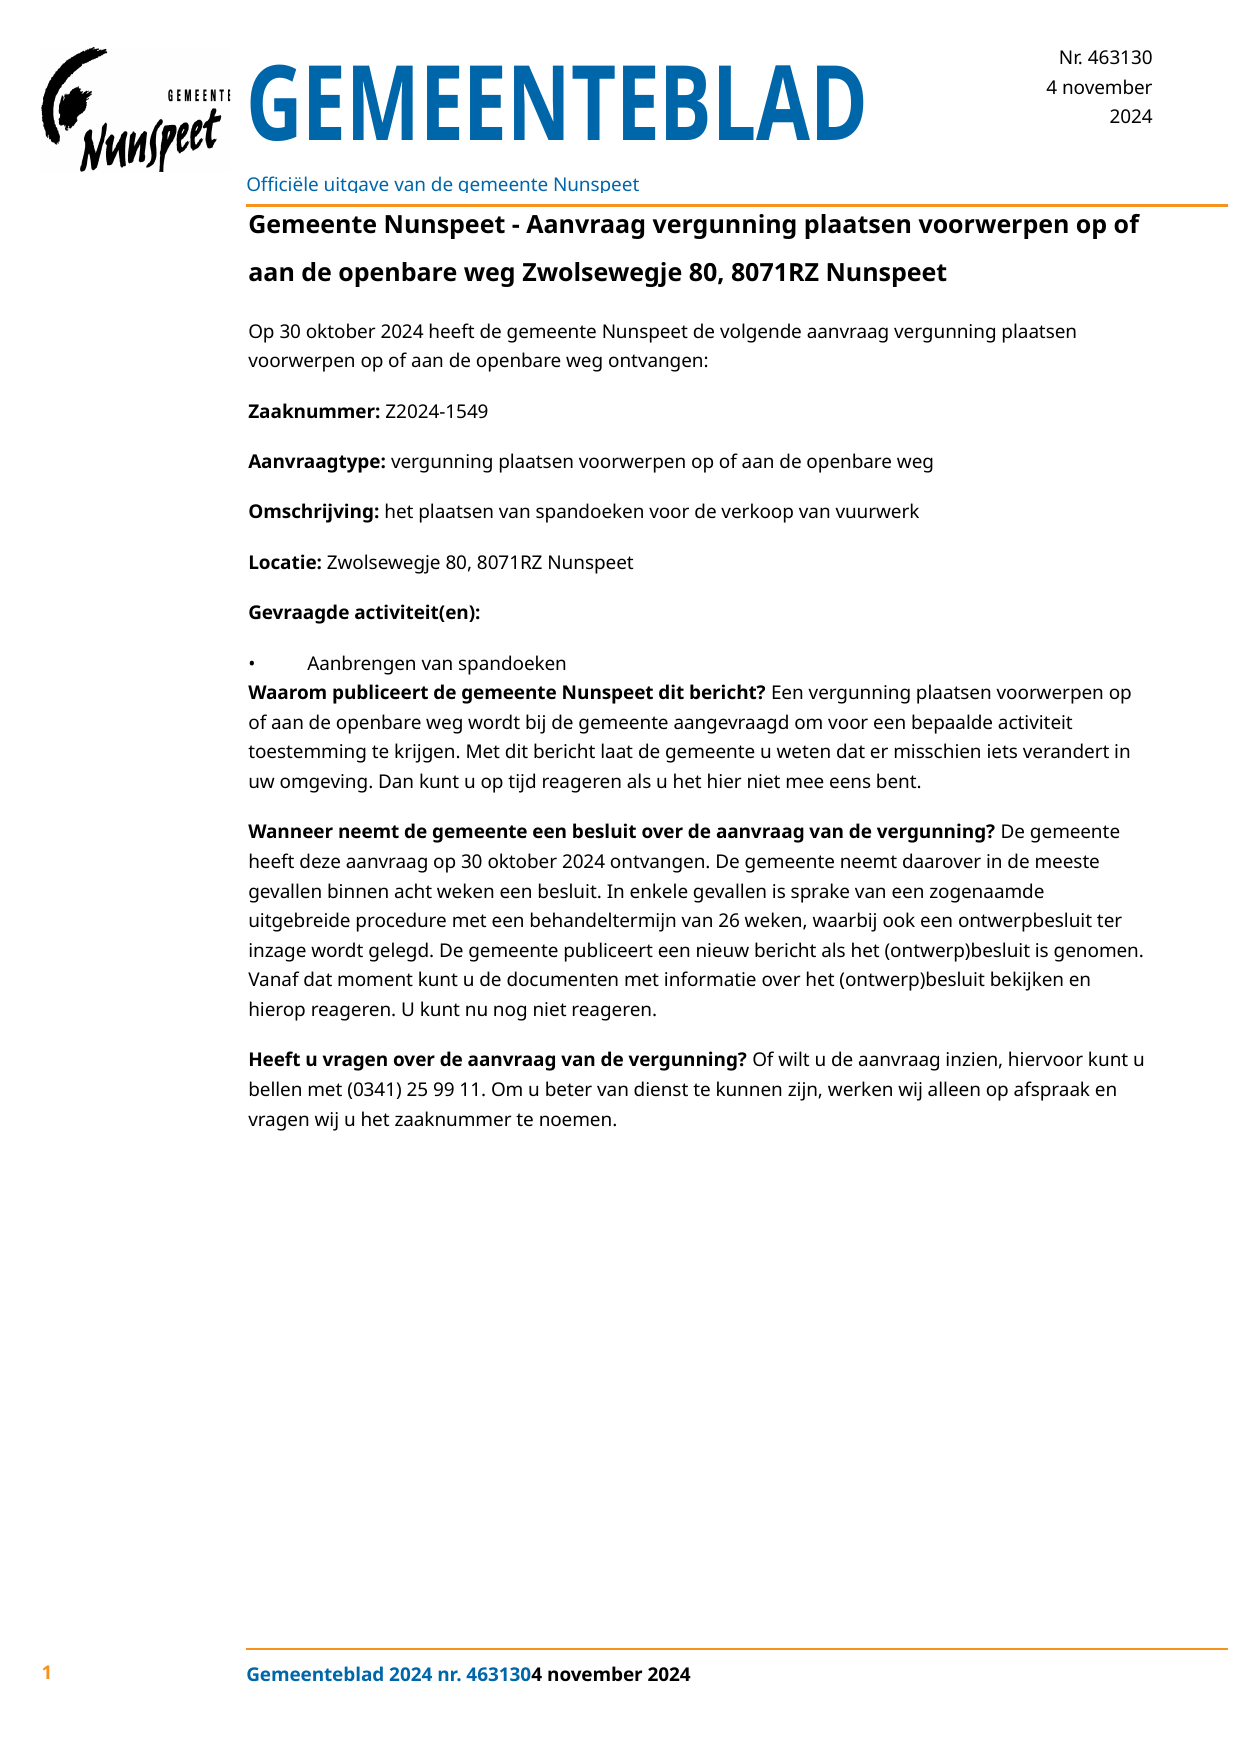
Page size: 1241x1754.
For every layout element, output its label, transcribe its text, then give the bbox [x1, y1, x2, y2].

picture [41, 47, 231, 172]
text Gevraagde activiteit(en): [248, 599, 1152, 625]
text Waarom publiceert de gemeente Nunspeet dit bericht? Een vergunning plaatsen voorwerpen op of aan de openbare weg wordt bij de gemeente aangevraagd om voor een bepaalde activiteit toestemming te krijgen. Met dit bericht laat de gemeente u weten dat er misschien iets verandert in uw omgeving. Dan kunt u op tijd reageren als u het hier niet mee eens bent. [248, 679, 1152, 794]
text Gemeente Nunspeet - Aanvraag vergunning plaatsen voorwerpen op of aan de openbare weg Zwolsewegje 80, 8071RZ Nunspeet [248, 207, 1152, 288]
text Aanvraagtype: vergunning plaatsen voorwerpen op of aan de openbare weg [248, 448, 1152, 474]
text Heeft u vragen over de aanvraag van de vergunning? Of wilt u de aanvraag inzien, hiervoor kunt u bellen met (0341) 25 99 11. Om u beter van dienst te kunnen zijn, werken wij alleen op afspraak en vragen wij u het zaaknummer te noemen. [248, 1047, 1152, 1132]
text Locatie: Zwolsewegje 80, 8071RZ Nunspeet [248, 549, 1152, 575]
text Zaaknummer: Z2024-1549 [248, 398, 1152, 424]
text Op 30 oktober 2024 heeft de gemeente Nunspeet de volgende aanvraag vergunning plaatsen voorwerpen op of aan de openbare weg ontvangen: [248, 318, 1152, 373]
text Omschrijving: het plaatsen van spandoeken voor de verkoop van vuurwerk [248, 499, 1152, 524]
list Aanbrengen van spandoeken [248, 650, 1152, 676]
text Wanneer neemt de gemeente een besluit over de aanvraag van de vergunning? De gemeente heeft deze aanvraag op 30 oktober 2024 ontvangen. De gemeente neemt daarover in de meeste gevallen binnen acht weken een besluit. In enkele gevallen is sprake van een zogenaamde uitgebreide procedure met een behandeltermijn van 26 weken, waarbij ook een ontwerpbesluit ter inzage wordt gelegd. De gemeente publiceert een nieuw bericht als het (ontwerp)besluit is genomen. Vanaf dat moment kunt u de documenten met informatie over het (ontwerp)besluit bekijken en hierop reageren. U kunt nu nog niet reageren. [248, 819, 1152, 1022]
